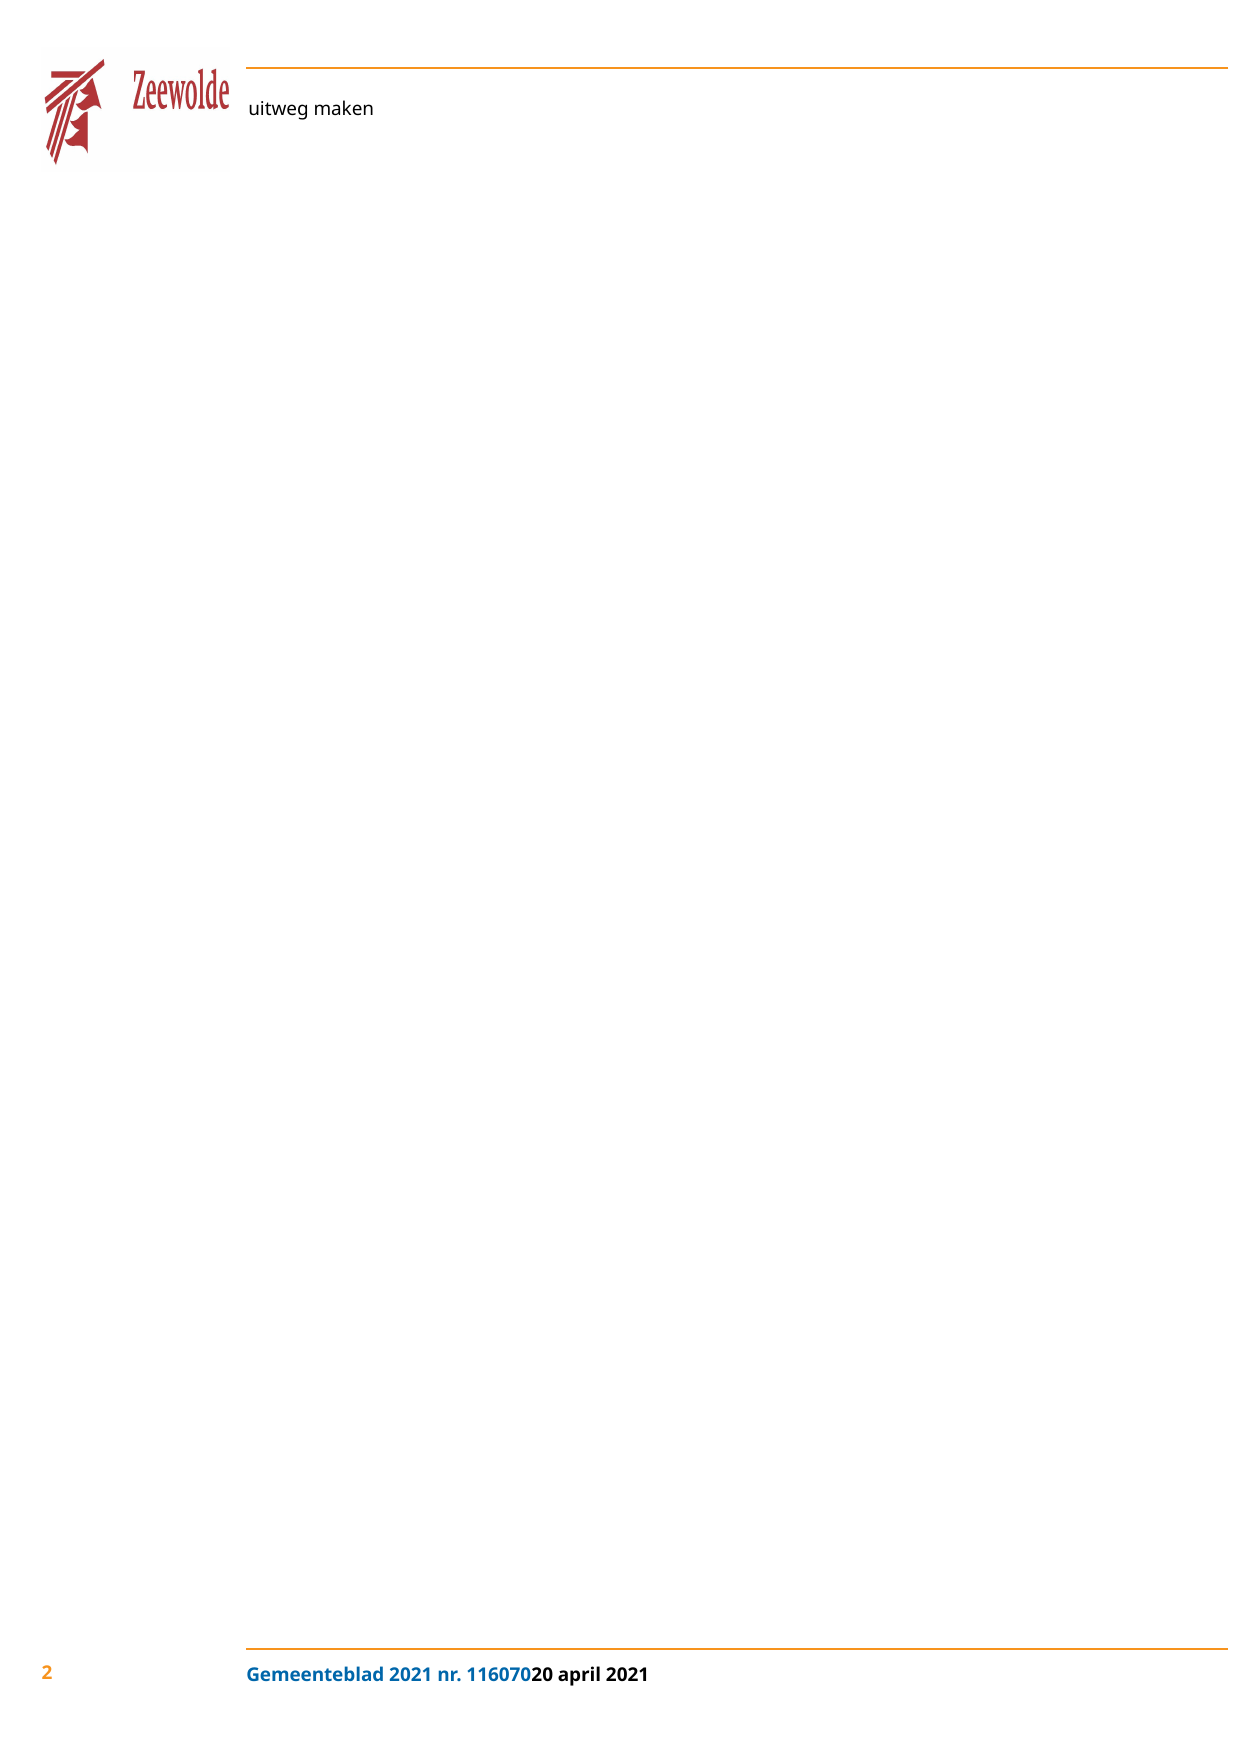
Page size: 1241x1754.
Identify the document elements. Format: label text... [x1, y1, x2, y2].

picture [41, 47, 231, 172]
text uitweg maken [248, 95, 1152, 121]
